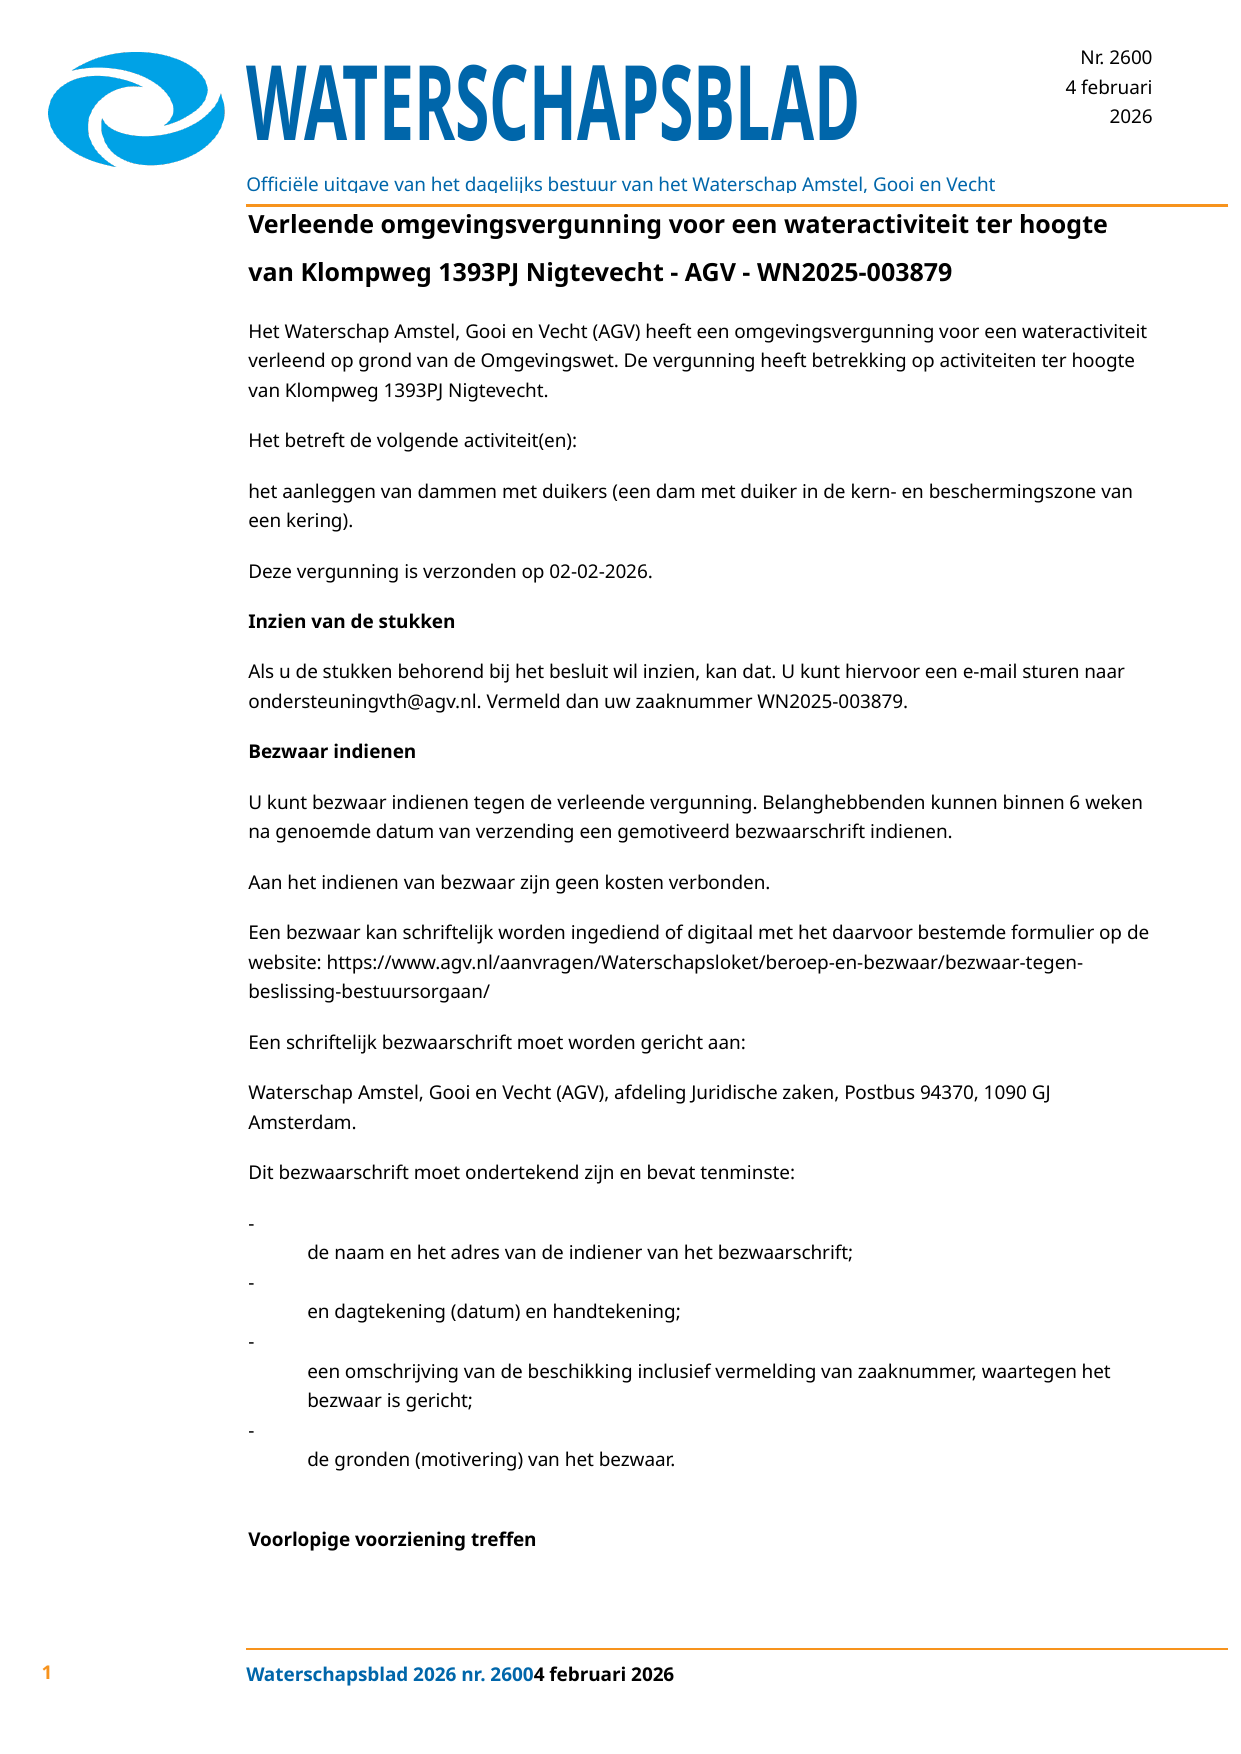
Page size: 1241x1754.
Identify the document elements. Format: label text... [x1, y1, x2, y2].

text Verleende omgevingsvergunning voor een wateractiviteit ter hoogte van Klompweg 1393PJ Nigtevecht - AGV - WN2025-003879 [248, 207, 1152, 288]
list de gronden (motivering) van het bezwaar. [248, 1447, 1152, 1472]
text Een schriftelijk bezwaarschrift moet worden gericht aan: [248, 1029, 1152, 1055]
list een omschrijving van de beschikking inclusief vermelding van zaaknummer, waartegen het bezwaar is gericht; [248, 1358, 1152, 1413]
text Dit bezwaarschrift moet ondertekend zijn en bevat tenminste: [248, 1159, 1152, 1185]
picture [41, 47, 231, 172]
text Aan het indienen van bezwaar zijn geen kosten verbonden. [248, 869, 1152, 895]
text Als u de stukken behorend bij het besluit wil inzien, kan dat. U kunt hiervoor een e-mail sturen naar ondersteuningvth@agv.nl. Vermeld dan uw zaaknummer WN2025-003879. [248, 659, 1152, 714]
text Het betreft de volgende activiteit(en): [248, 427, 1152, 453]
text Voorlopige voorziening treffen [248, 1527, 1152, 1552]
text het aanleggen van dammen met duikers (een dam met duiker in de kern- en beschermingszone van een kering). [248, 478, 1152, 533]
text Waterschap Amstel, Gooi en Vecht (AGV), afdeling Juridische zaken, Postbus 94370, 1090 GJ Amsterdam. [248, 1079, 1152, 1135]
text Bezwaar indienen [248, 739, 1152, 764]
list de naam en het adres van de indiener van het bezwaarschrift; [248, 1239, 1152, 1265]
text Het Waterschap Amstel, Gooi en Vecht (AGV) heeft een omgevingsvergunning voor een wateractiviteit verleend op grond van de Omgevingswet. De vergunning heeft betrekking op activiteiten ter hoogte van Klompweg 1393PJ Nigtevecht. [248, 318, 1152, 403]
text Inzien van de stukken [248, 608, 1152, 634]
text Deze vergunning is verzonden op 02-02-2026. [248, 558, 1152, 584]
text U kunt bezwaar indienen tegen de verleende vergunning. Belanghebbenden kunnen binnen 6 weken na genoemde datum van verzending een gemotiveerd bezwaarschrift indienen. [248, 789, 1152, 844]
list en dagtekening (datum) en handtekening; [248, 1299, 1152, 1324]
text Een bezwaar kan schriftelijk worden ingediend of digitaal met het daarvoor bestemde formulier op de website: https://www.agv.nl/aanvragen/Waterschapsloket/beroep-en-bezwaar/bezwaar-tegen-beslissing-bestuursorgaan/ [248, 919, 1152, 1004]
